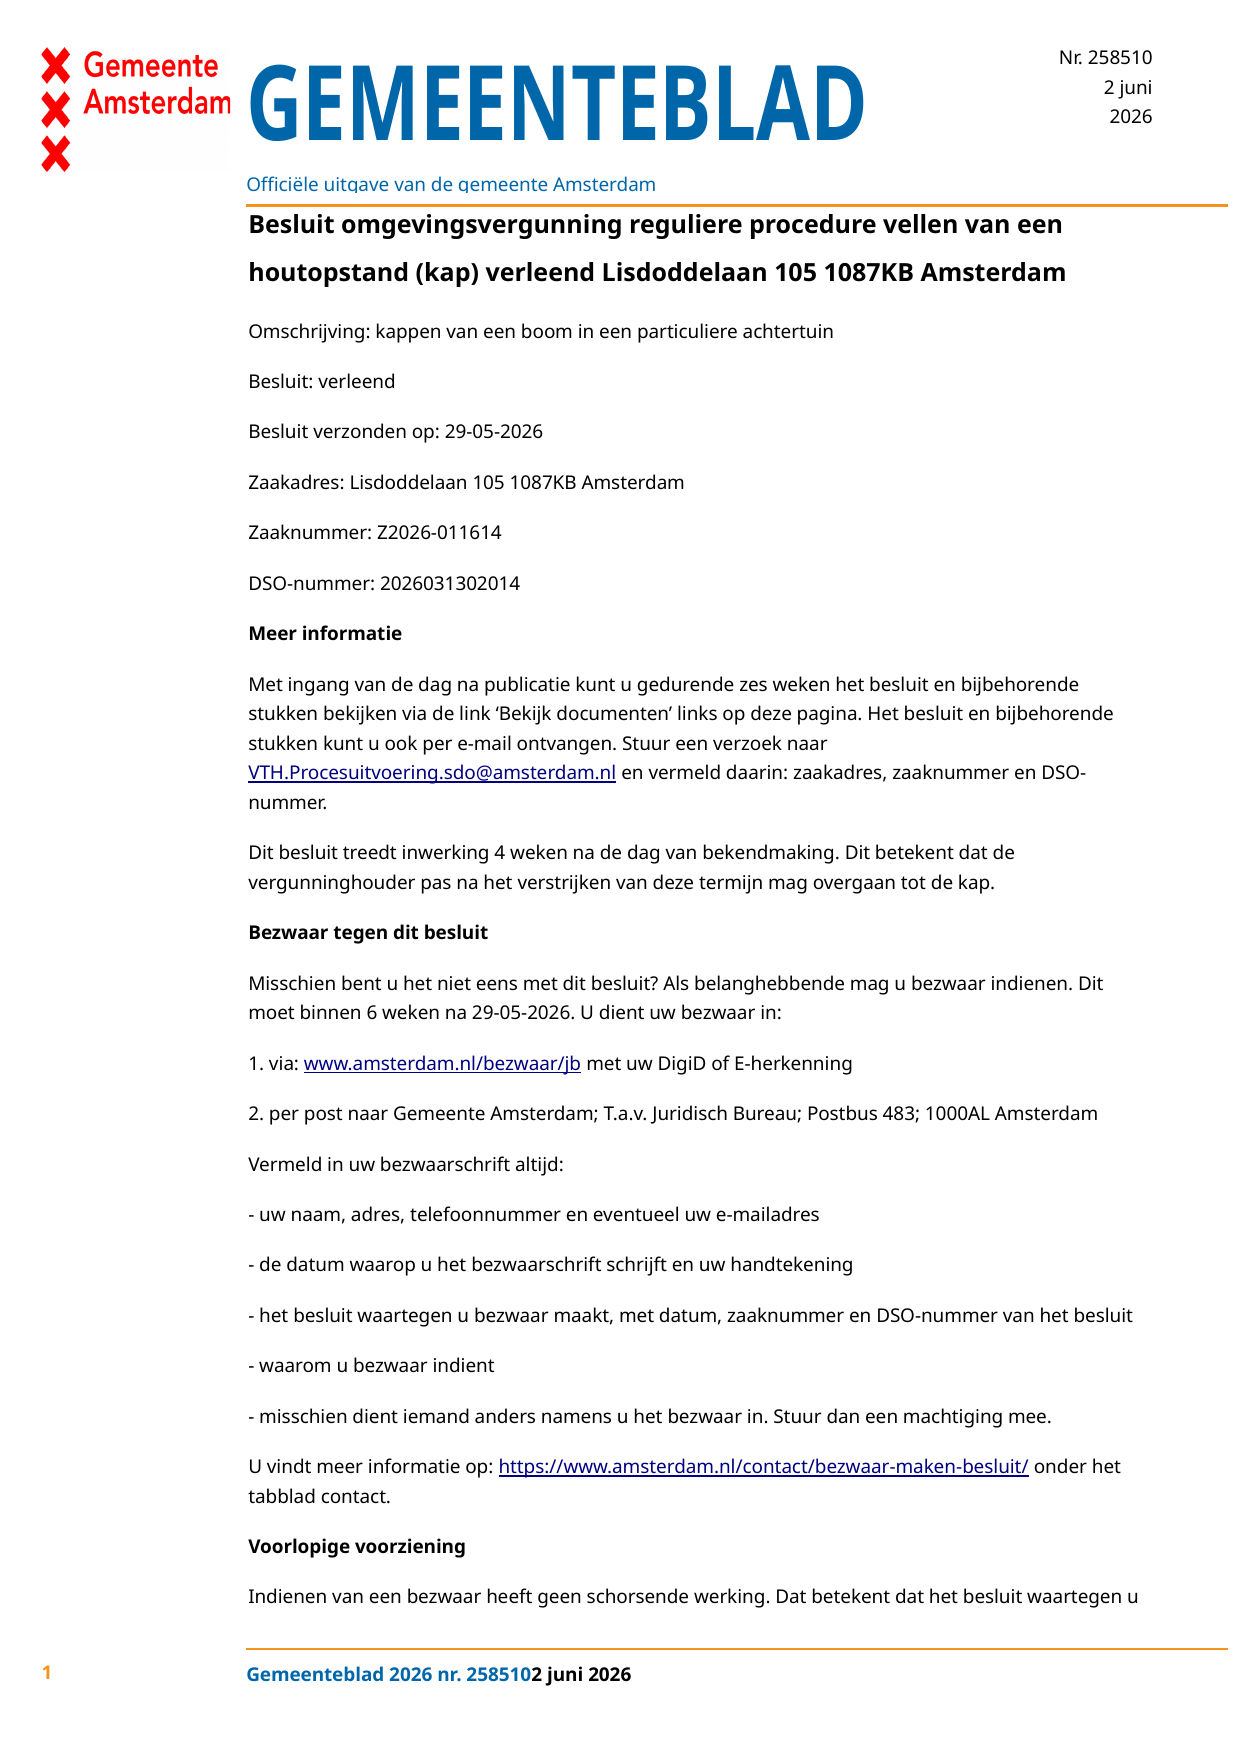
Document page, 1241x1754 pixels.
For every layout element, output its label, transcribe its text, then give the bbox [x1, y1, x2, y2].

text - de datum waarop u het bezwaarschrift schrijft en uw handtekening [248, 1252, 1152, 1277]
text Zaakadres: Lisdoddelaan 105 1087KB Amsterdam [248, 469, 1152, 495]
picture [41, 47, 231, 172]
text Indienen van een bezwaar heeft geen schorsende werking. Dat betekent dat het besluit waartegen u [248, 1584, 1152, 1609]
text U vindt meer informatie op: https://www.amsterdam.nl/contact/bezwaar-maken-besluit/ onder het tabblad contact. [248, 1453, 1152, 1509]
text DSO-nummer: 2026031302014 [248, 570, 1152, 596]
text 2. per post naar Gemeente Amsterdam; T.a.v. Juridisch Bureau; Postbus 483; 1000AL Amsterdam [248, 1100, 1152, 1126]
text Misschien bent u het niet eens met dit besluit? Als belanghebbende mag u bezwaar indienen. Dit moet binnen 6 weken na 29-05-2026. U dient uw bezwaar in: [248, 970, 1152, 1025]
text Besluit omgevingsvergunning reguliere procedure vellen van een houtopstand (kap) verleend Lisdoddelaan 105 1087KB Amsterdam [248, 207, 1152, 288]
text Bezwaar tegen dit besluit [248, 919, 1152, 945]
text - uw naam, adres, telefoonnummer en eventueel uw e-mailadres [248, 1201, 1152, 1227]
text 1. via: www.amsterdam.nl/bezwaar/jb met uw DigiD of E-herkenning [248, 1050, 1152, 1076]
text Met ingang van de dag na publicatie kunt u gedurende zes weken het besluit en bijbehorende stukken bekijken via de link ‘Bekijk documenten’ links op deze pagina. Het besluit en bijbehorende stukken kunt u ook per e-mail ontvangen. Stuur een verzoek naar VTH.Procesuitvoering.sdo@amsterdam.nl en vermeld daarin: zaakadres, zaaknummer en DSO-nummer. [248, 671, 1152, 815]
text - het besluit waartegen u bezwaar maakt, met datum, zaaknummer en DSO-nummer van het besluit [248, 1302, 1152, 1328]
text Zaaknummer: Z2026-011614 [248, 519, 1152, 545]
text Besluit: verleend [248, 368, 1152, 394]
text Omschrijving: kappen van een boom in een particuliere achtertuin [248, 318, 1152, 344]
text Dit besluit treedt inwerking 4 weken na de dag van bekendmaking. Dit betekent dat de vergunninghouder pas na het verstrijken van deze termijn mag overgaan tot de kap. [248, 839, 1152, 895]
text Vermeld in uw bezwaarschrift altijd: [248, 1151, 1152, 1177]
text - misschien dient iemand anders namens u het bezwaar in. Stuur dan een machtiging mee. [248, 1403, 1152, 1429]
text Meer informatie [248, 620, 1152, 646]
text Besluit verzonden op: 29-05-2026 [248, 419, 1152, 444]
text - waarom u bezwaar indient [248, 1352, 1152, 1378]
text Voorlopige voorziening [248, 1533, 1152, 1559]
